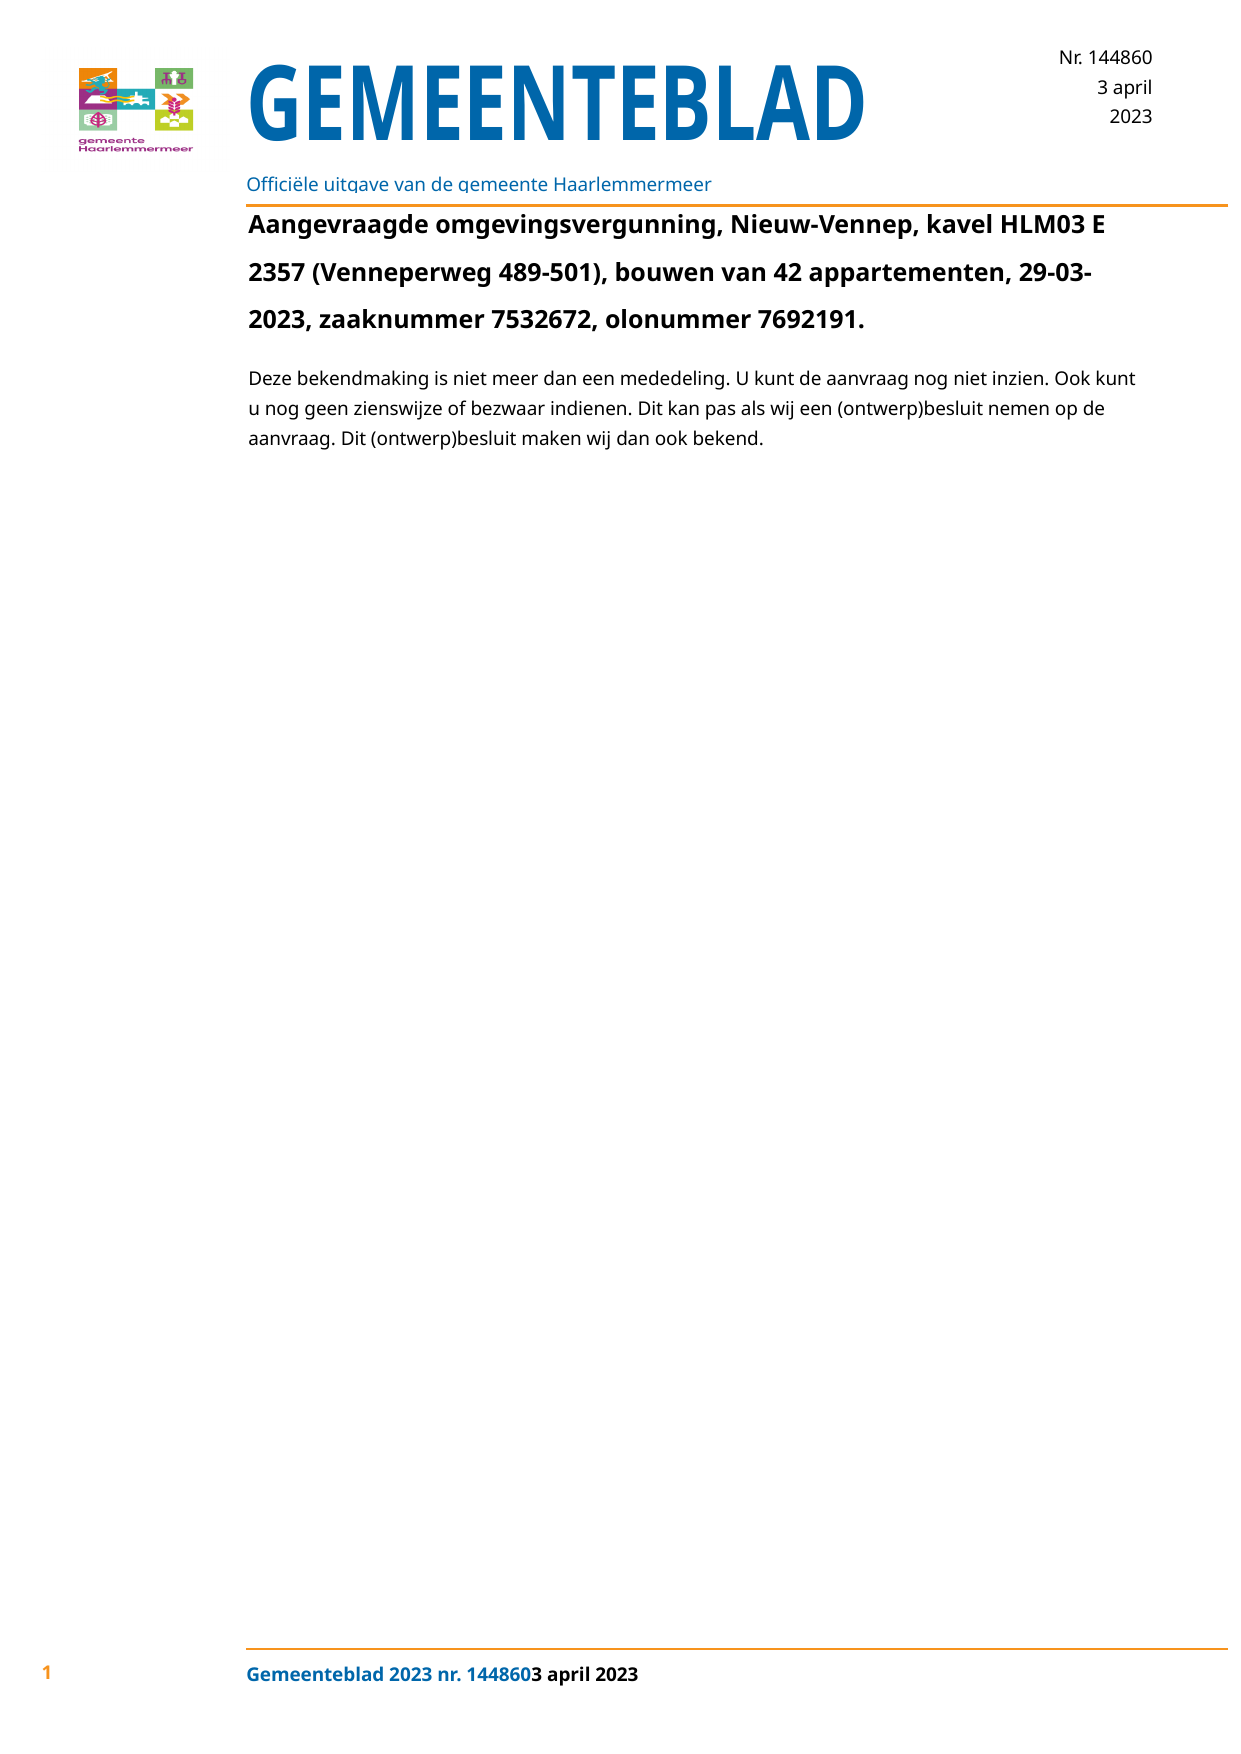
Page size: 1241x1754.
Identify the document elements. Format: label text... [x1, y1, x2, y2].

picture [41, 47, 231, 172]
text Deze bekendmaking is niet meer dan een mededeling. U kunt de aanvraag nog niet inzien. Ook kunt u nog geen zienswijze of bezwaar indienen. Dit kan pas als wij een (ontwerp)besluit nemen op de aanvraag. Dit (ontwerp)besluit maken wij dan ook bekend. [248, 366, 1152, 450]
text Aangevraagde omgevingsvergunning, Nieuw-Vennep, kavel HLM03 E 2357 (Venneperweg 489-501), bouwen van 42 appartementen, 29-03-2023, zaaknummer 7532672, olonummer 7692191. [248, 207, 1152, 336]
